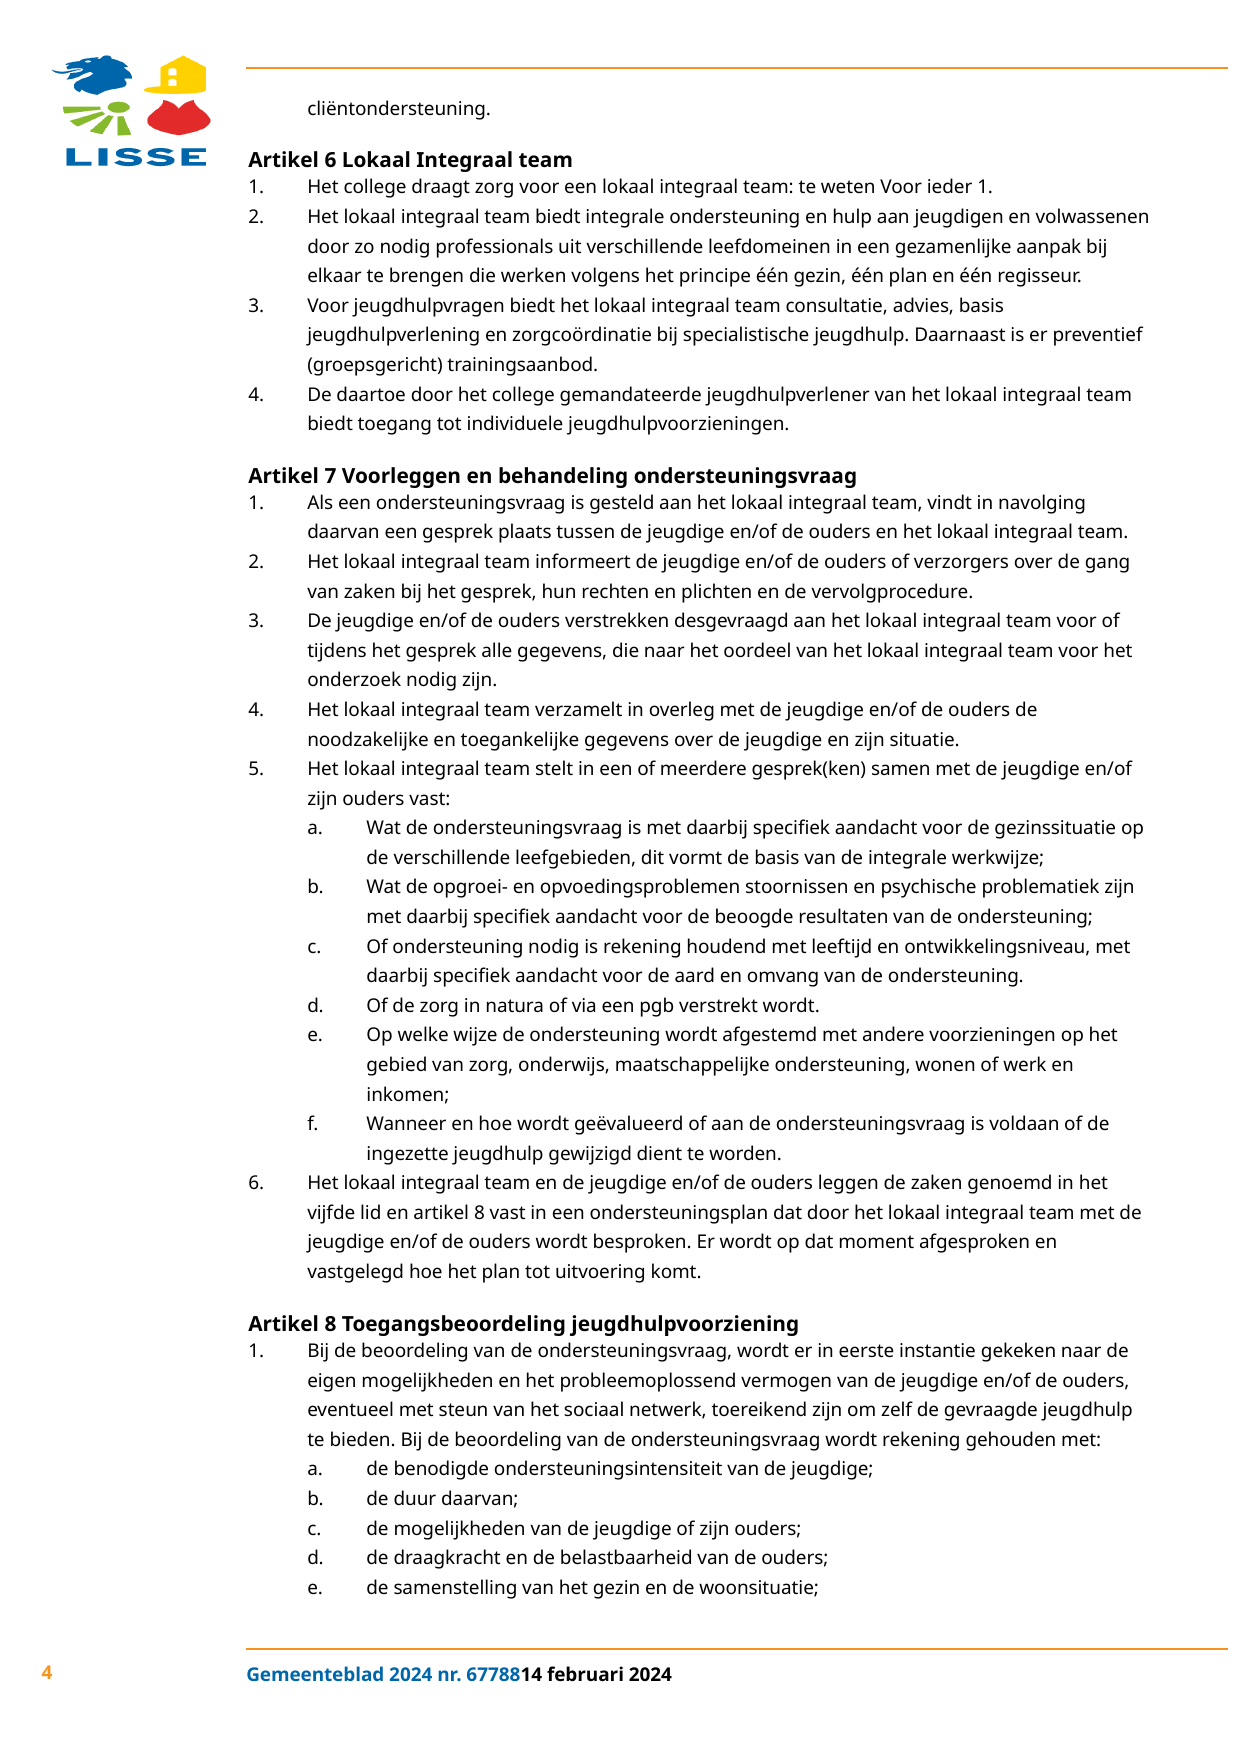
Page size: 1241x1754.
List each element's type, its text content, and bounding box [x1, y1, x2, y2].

list Wanneer en hoe wordt geëvalueerd of aan de ondersteuningsvraag is voldaan of de ingezette jeugdhulp gewijzigd dient te worden. [307, 1110, 1152, 1166]
list de mogelijkheden van de jeugdige of zijn ouders; [307, 1515, 1152, 1540]
list Het lokaal integraal team stelt in een of meerdere gesprek(ken) samen met de jeugdige en/of zijn ouders vast: [248, 755, 1152, 811]
list Het lokaal integraal team informeert de jeugdige en/of de ouders of verzorgers over de gang van zaken bij het gesprek, hun rechten en plichten en de vervolgprocedure. [248, 548, 1152, 604]
list cliëntondersteuning. [248, 95, 1152, 121]
list Voor jeugdhulpvragen biedt het lokaal integraal team consultatie, advies, basis jeugdhulpverlening en zorgcoördinatie bij specialistische jeugdhulp. Daarnaast is er preventief (groepsgericht) trainingsaanbod. [248, 292, 1152, 377]
list Wat de ondersteuningsvraag is met daarbij specifiek aandacht voor de gezinssituatie op de verschillende leefgebieden, dit vormt de basis van de integrale werkwijze; [307, 814, 1152, 870]
list Of de zorg in natura of via een pgb verstrekt wordt. [307, 992, 1152, 1018]
list de draagkracht en de belastbaarheid van de ouders; [307, 1544, 1152, 1570]
list de duur daarvan; [307, 1485, 1152, 1511]
text Artikel 6 Lokaal Integraal team [248, 145, 1152, 174]
list de benodigde ondersteuningsintensiteit van de jeugdige; [307, 1456, 1152, 1481]
list Het lokaal integraal team verzamelt in overleg met de jeugdige en/of de ouders de noodzakelijke en toegankelijke gegevens over de jeugdige en zijn situatie. [248, 696, 1152, 752]
list Als een ondersteuningsvraag is gesteld aan het lokaal integraal team, vindt in navolging daarvan een gesprek plaats tussen de jeugdige en/of de ouders en het lokaal integraal team. [248, 489, 1152, 544]
list Op welke wijze de ondersteuning wordt afgestemd met andere voorzieningen op het gebied van zorg, onderwijs, maatschappelijke ondersteuning, wonen of werk en inkomen; [307, 1022, 1152, 1107]
list Bij de beoordeling van de ondersteuningsvraag, wordt er in eerste instantie gekeken naar de eigen mogelijkheden en het probleemoplossend vermogen van de jeugdige en/of de ouders, eventueel met steun van het sociaal netwerk, toereikend zijn om zelf de gevraagde jeugdhulp te bieden. Bij de beoordeling van de ondersteuningsvraag wordt rekening gehouden met: [248, 1337, 1152, 1452]
list De daartoe door het college gemandateerde jeugdhulpverlener van het lokaal integraal team biedt toegang tot individuele jeugdhulpvoorzieningen. [248, 381, 1152, 436]
text Artikel 7 Voorleggen en behandeling ondersteuningsvraag [248, 461, 1152, 489]
list de samenstelling van het gezin en de woonsituatie; [307, 1574, 1152, 1599]
picture [41, 47, 231, 172]
list Het college draagt zorg voor een lokaal integraal team: te weten Voor ieder 1. [248, 174, 1152, 199]
text Artikel 8 Toegangsbeoordeling jeugdhulpvoorziening [248, 1309, 1152, 1337]
list De jeugdige en/of de ouders verstrekken desgevraagd aan het lokaal integraal team voor of tijdens het gesprek alle gegevens, die naar het oordeel van het lokaal integraal team voor het onderzoek nodig zijn. [248, 607, 1152, 692]
list Of ondersteuning nodig is rekening houdend met leeftijd en ontwikkelingsniveau, met daarbij specifiek aandacht voor de aard en omvang van de ondersteuning. [307, 933, 1152, 988]
list Wat de opgroei- en opvoedingsproblemen stoornissen en psychische problematiek zijn met daarbij specifiek aandacht voor de beoogde resultaten van de ondersteuning; [307, 874, 1152, 929]
list Het lokaal integraal team en de jeugdige en/of de ouders leggen de zaken genoemd in het vijfde lid en artikel 8 vast in een ondersteuningsplan dat door het lokaal integraal team met de jeugdige en/of de ouders wordt besproken. Er wordt op dat moment afgesproken en vastgelegd hoe het plan tot uitvoering komt. [248, 1169, 1152, 1284]
list Het lokaal integraal team biedt integrale ondersteuning en hulp aan jeugdigen en volwassenen door zo nodig professionals uit verschillende leefdomeinen in een gezamenlijke aanpak bij elkaar te brengen die werken volgens het principe één gezin, één plan en één regisseur. [248, 203, 1152, 288]
